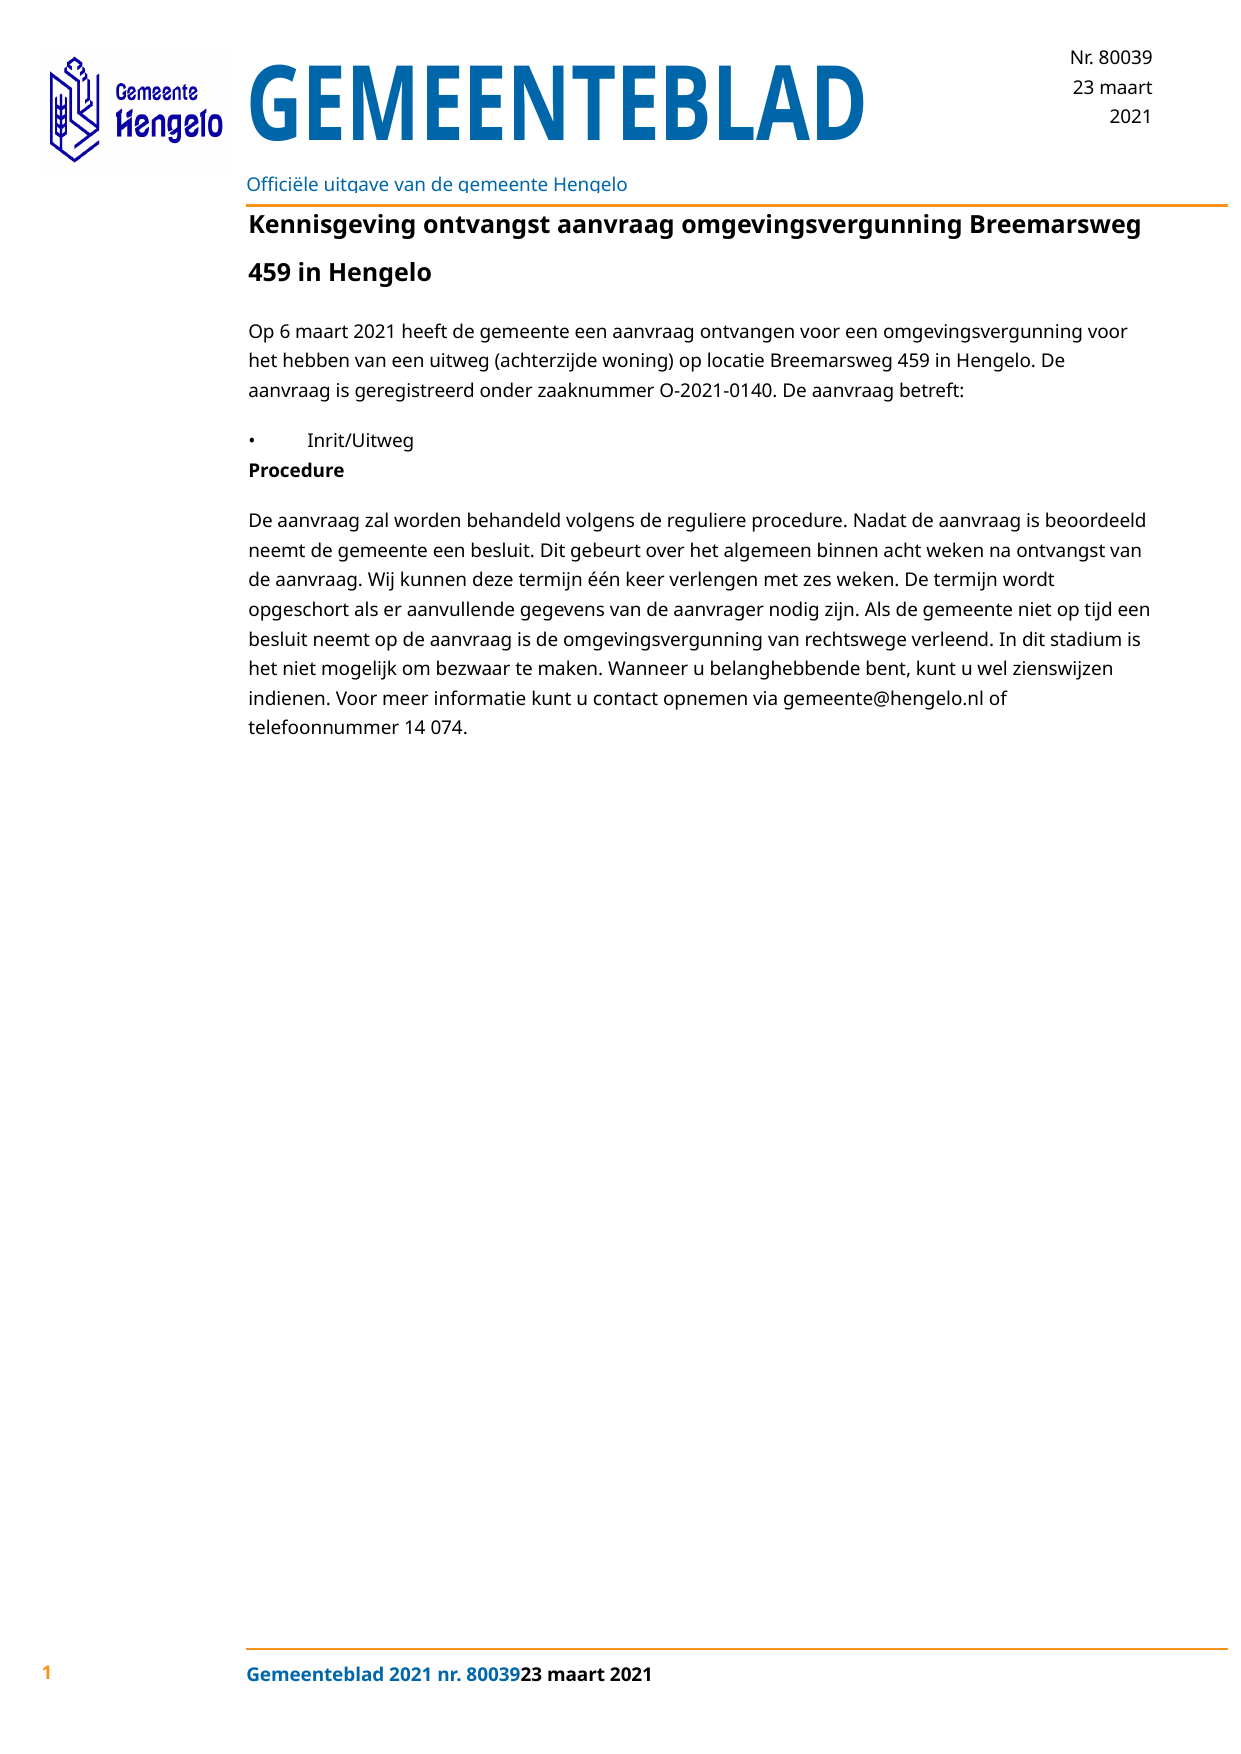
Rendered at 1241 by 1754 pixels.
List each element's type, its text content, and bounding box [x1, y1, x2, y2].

text Kennisgeving ontvangst aanvraag omgevingsvergunning Breemarsweg 459 in Hengelo [248, 207, 1152, 288]
list Inrit/Uitweg [248, 427, 1152, 453]
picture [41, 47, 231, 172]
text Procedure [248, 457, 1152, 483]
text Op 6 maart 2021 heeft de gemeente een aanvraag ontvangen voor een omgevingsvergunning voor het hebben van een uitweg (achterzijde woning) op locatie Breemarsweg 459 in Hengelo. De aanvraag is geregistreerd onder zaaknummer O-2021-0140. De aanvraag betreft: [248, 318, 1152, 403]
text De aanvraag zal worden behandeld volgens de reguliere procedure. Nadat de aanvraag is beoordeeld neemt de gemeente een besluit. Dit gebeurt over het algemeen binnen acht weken na ontvangst van de aanvraag. Wij kunnen deze termijn één keer verlengen met zes weken. De termijn wordt opgeschort als er aanvullende gegevens van de aanvrager nodig zijn. Als de gemeente niet op tijd een besluit neemt op de aanvraag is de omgevingsvergunning van rechtswege verleend. In dit stadium is het niet mogelijk om bezwaar te maken. Wanneer u belanghebbende bent, kunt u wel zienswijzen indienen. Voor meer informatie kunt u contact opnemen via gemeente@hengelo.nl of telefoonnummer 14 074. [248, 507, 1152, 740]
